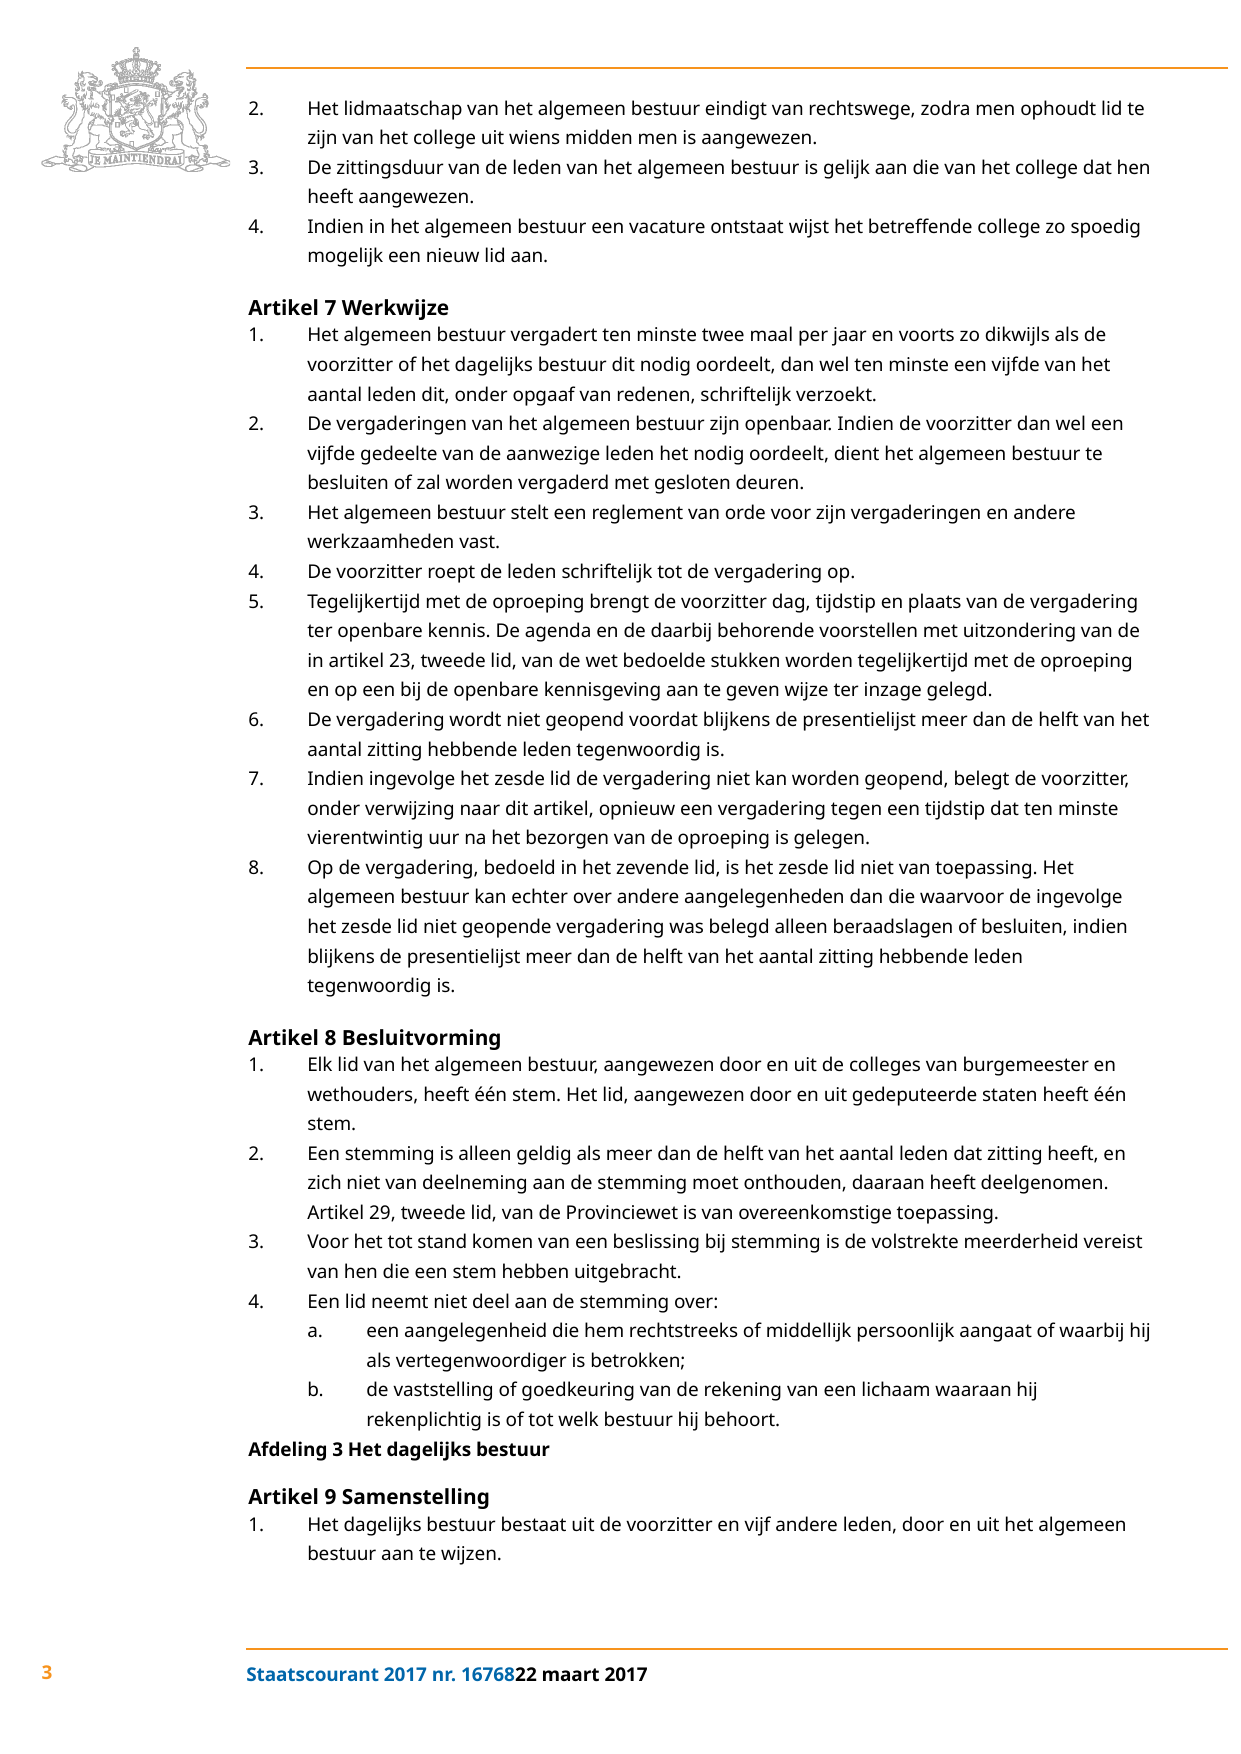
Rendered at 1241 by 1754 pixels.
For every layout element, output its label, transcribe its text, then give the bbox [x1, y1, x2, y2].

list Op de vergadering, bedoeld in het zevende lid, is het zesde lid niet van toepassing. Het algemeen bestuur kan echter over andere aangelegenheden dan die waarvoor de ingevolge het zesde lid niet geopende vergadering was belegd alleen beraadslagen of besluiten, indien blijkens de presentielijst meer dan de helft van het aantal zitting hebbende leden tegenwoordig is. [248, 854, 1152, 998]
list Het algemeen bestuur vergadert ten minste twee maal per jaar en voorts zo dikwijls als de voorzitter of het dagelijks bestuur dit nodig oordeelt, dan wel ten minste een vijfde van het aantal leden dit, onder opgaaf van redenen, schriftelijk verzoekt. [248, 322, 1152, 406]
text Artikel 7 Werkwijze [248, 293, 1152, 322]
list de vaststelling of goedkeuring van de rekening van een lichaam waaraan hij rekenplichtig is of tot welk bestuur hij behoort. [307, 1377, 1152, 1432]
list Elk lid van het algemeen bestuur, aangewezen door en uit de colleges van burgemeester en wethouders, heeft één stem. Het lid, aangewezen door en uit gedeputeerde staten heeft één stem. [248, 1051, 1152, 1136]
list Het dagelijks bestuur bestaat uit de voorzitter en vijf andere leden, door en uit het algemeen bestuur aan te wijzen. [248, 1511, 1152, 1566]
list Indien in het algemeen bestuur een vacature ontstaat wijst het betreffende college zo spoedig mogelijk een nieuw lid aan. [248, 213, 1152, 268]
list Indien ingevolge het zesde lid de vergadering niet kan worden geopend, belegt de voorzitter, onder verwijzing naar dit artikel, opnieuw een vergadering tegen een tijdstip dat ten minste vierentwintig uur na het bezorgen van de oproeping is gelegen. [248, 765, 1152, 850]
text Artikel 8 Besluitvorming [248, 1023, 1152, 1051]
list Het lidmaatschap van het algemeen bestuur eindigt van rechtswege, zodra men ophoudt lid te zijn van het college uit wiens midden men is aangewezen. [248, 95, 1152, 150]
list Voor het tot stand komen van een beslissing bij stemming is de volstrekte meerderheid vereist van hen die een stem hebben uitgebracht. [248, 1229, 1152, 1284]
list De zittingsduur van de leden van het algemeen bestuur is gelijk aan die van het college dat hen heeft aangewezen. [248, 154, 1152, 209]
list Tegelijkertijd met de oproeping brengt de voorzitter dag, tijdstip en plaats van de vergadering ter openbare kennis. De agenda en de daarbij behorende voorstellen met uitzondering van de in artikel 23, tweede lid, van de wet bedoelde stukken worden tegelijkertijd met de oproeping en op een bij de openbare kennisgeving aan te geven wijze ter inzage gelegd. [248, 588, 1152, 702]
list Een lid neemt niet deel aan de stemming over: [248, 1288, 1152, 1314]
list De vergadering wordt niet geopend voordat blijkens de presentielijst meer dan de helft van het aantal zitting hebbende leden tegenwoordig is. [248, 706, 1152, 761]
list Het algemeen bestuur stelt een reglement van orde voor zijn vergaderingen en andere werkzaamheden vast. [248, 499, 1152, 554]
list De vergaderingen van het algemeen bestuur zijn openbaar. Indien de voorzitter dan wel een vijfde gedeelte van de aanwezige leden het nodig oordeelt, dient het algemeen bestuur te besluiten of zal worden vergaderd met gesloten deuren. [248, 410, 1152, 495]
list een aangelegenheid die hem rechtstreeks of middellijk persoonlijk aangaat of waarbij hij als vertegenwoordiger is betrokken; [307, 1317, 1152, 1373]
list Een stemming is alleen geldig als meer dan de helft van het aantal leden dat zitting heeft, en zich niet van deelneming aan de stemming moet onthouden, daaraan heeft deelgenomen. Artikel 29, tweede lid, van de Provinciewet is van overeenkomstige toepassing. [248, 1140, 1152, 1225]
text Afdeling 3 Het dagelijks bestuur [248, 1436, 1152, 1462]
picture [41, 47, 231, 172]
list De voorzitter roept de leden schriftelijk tot de vergadering op. [248, 558, 1152, 584]
text Artikel 9 Samenstelling [248, 1482, 1152, 1511]
